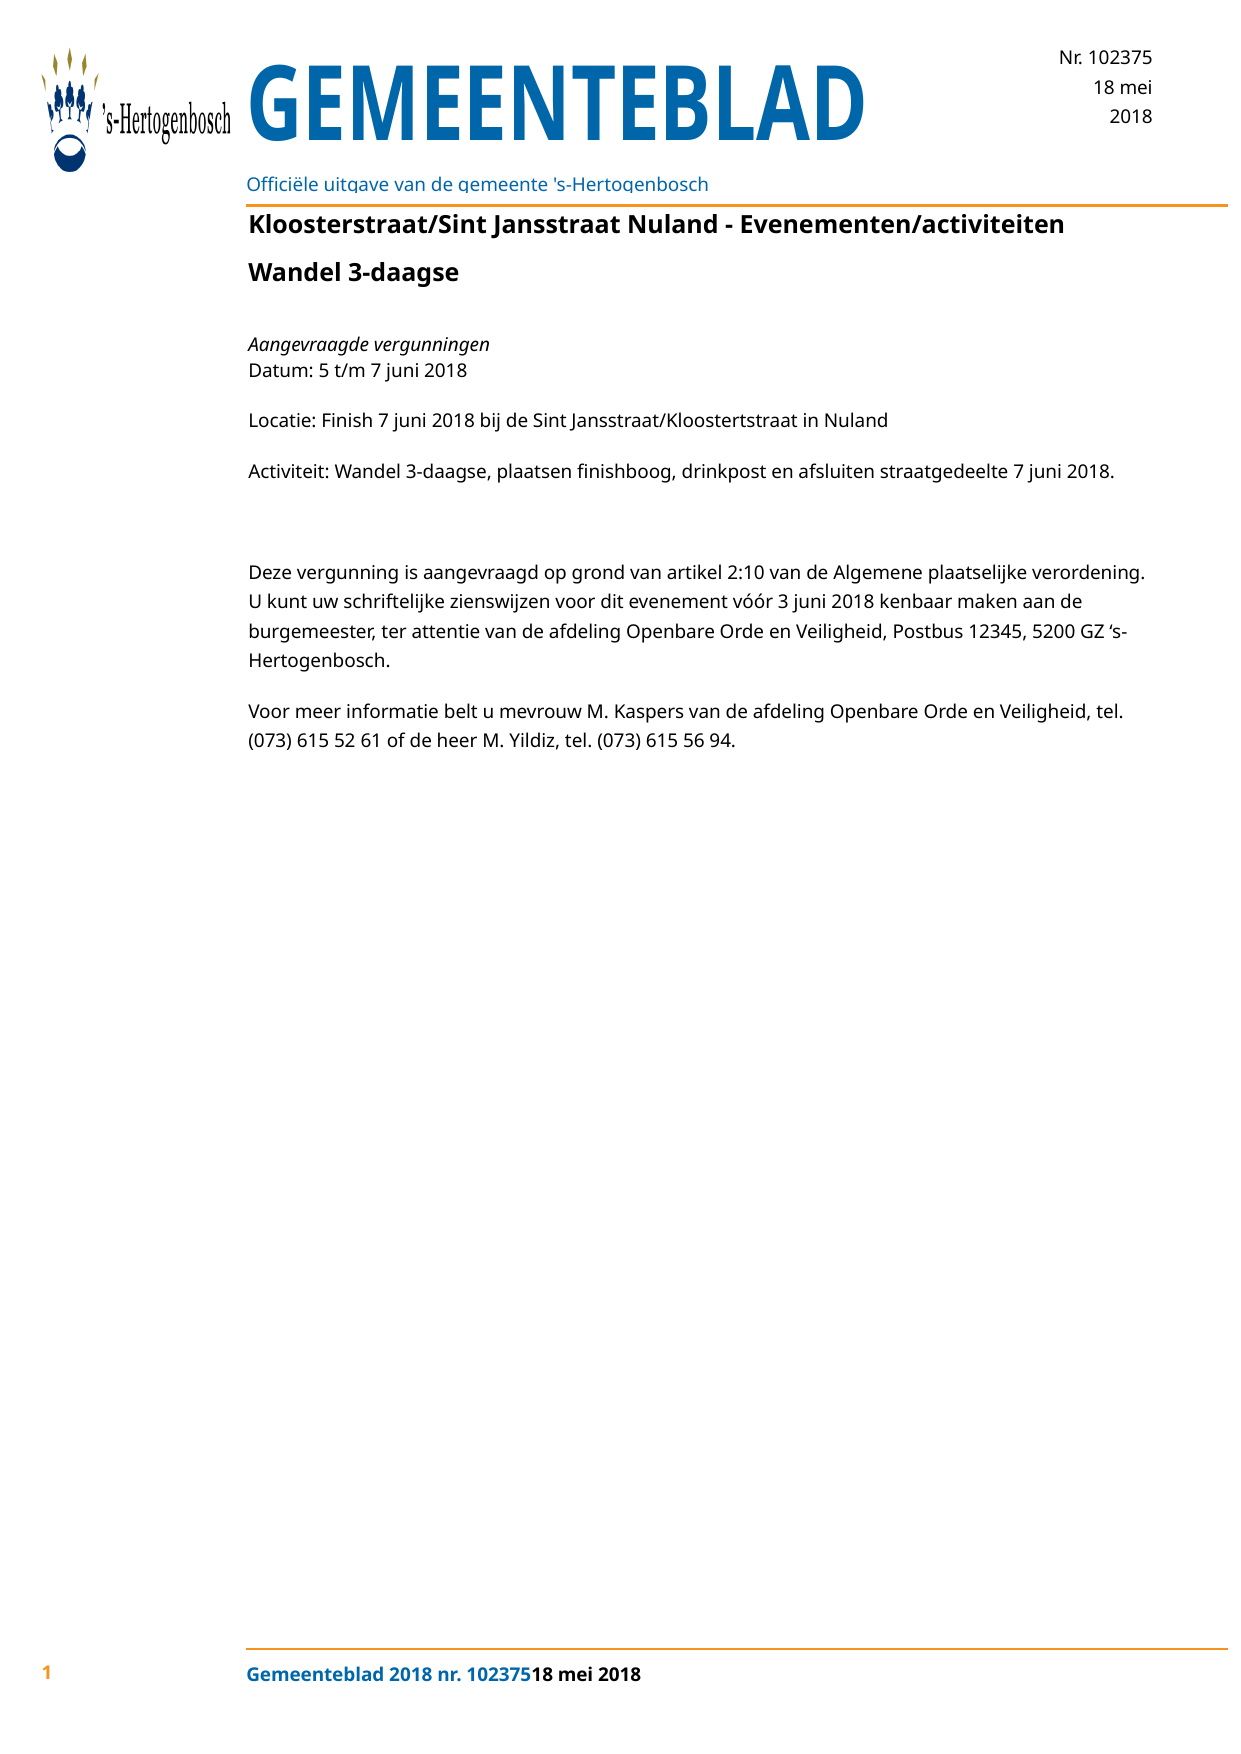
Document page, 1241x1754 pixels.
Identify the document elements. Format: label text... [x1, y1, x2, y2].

text Kloosterstraat/Sint Jansstraat Nuland - Evenementen/activiteiten Wandel 3-daagse [248, 207, 1152, 288]
text Aangevraagde vergunningen [248, 331, 1152, 357]
text Activiteit: Wandel 3-daagse, plaatsen finishboog, drinkpost en afsluiten straatgedeelte 7 juni 2018. [248, 458, 1152, 484]
text Deze vergunning is aangevraagd op grond van artikel 2:10 van de Algemene plaatselijke verordening. U kunt uw schriftelijke zienswijzen voor dit evenement vóór 3 juni 2018 kenbaar maken aan de burgemeester, ter attentie van de afdeling Openbare Orde en Veiligheid, Postbus 12345, 5200 GZ ‘s-Hertogenbosch. [248, 559, 1152, 673]
text Locatie: Finish 7 juni 2018 bij de Sint Jansstraat/Kloostertstraat in Nuland [248, 408, 1152, 433]
text Voor meer informatie belt u mevrouw M. Kaspers van de afdeling Openbare Orde en Veiligheid, tel. (073) 615 52 61 of de heer M. Yildiz, tel. (073) 615 56 94. [248, 698, 1152, 753]
text Datum: 5 t/m 7 juni 2018 [248, 357, 1152, 383]
picture [41, 47, 231, 172]
